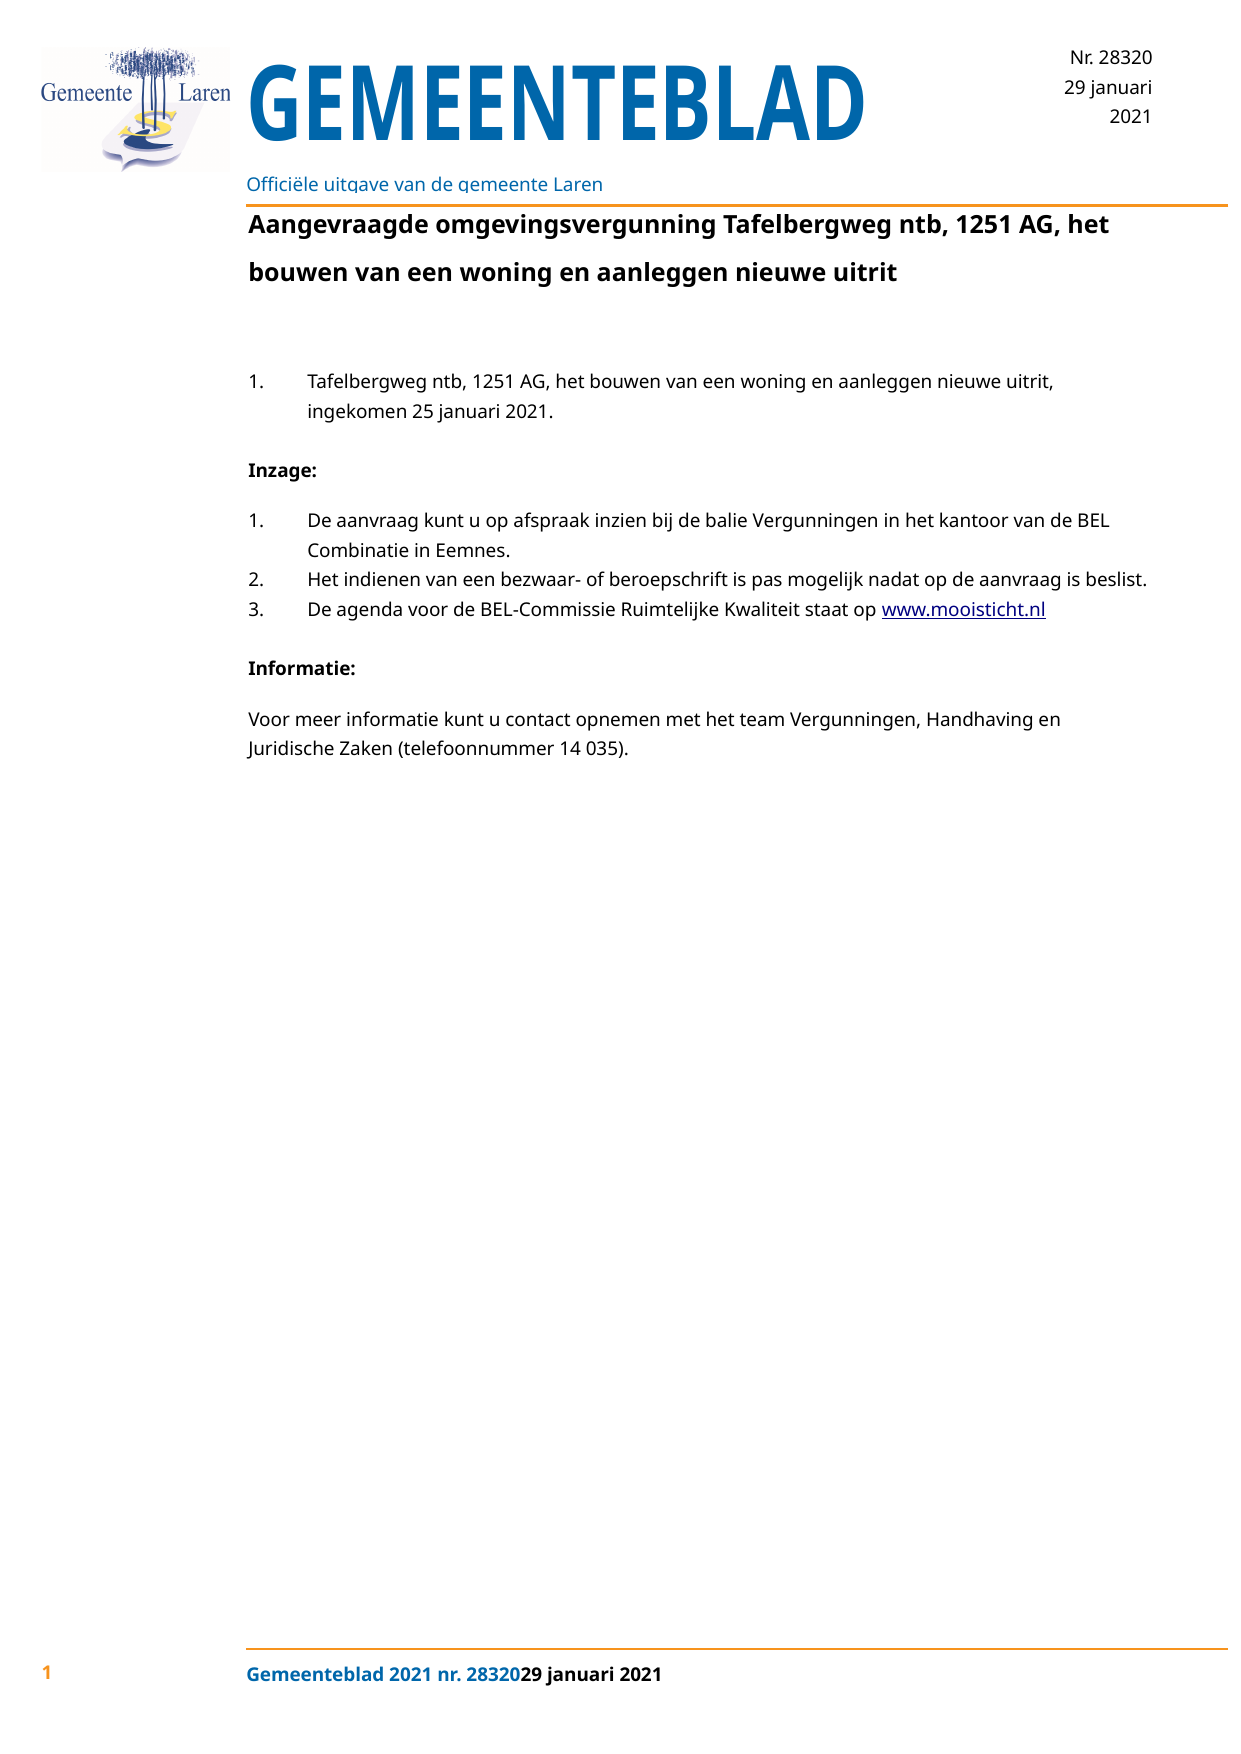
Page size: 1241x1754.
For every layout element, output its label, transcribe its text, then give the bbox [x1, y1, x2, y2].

list Tafelbergweg ntb, 1251 AG, het bouwen van een woning en aanleggen nieuwe uitrit, ingekomen 25 januari 2021. [248, 368, 1152, 424]
text Aangevraagde omgevingsvergunning Tafelbergweg ntb, 1251 AG, het bouwen van een woning en aanleggen nieuwe uitrit [248, 207, 1152, 288]
text Informatie: [248, 655, 1152, 681]
picture [41, 47, 231, 172]
text Voor meer informatie kunt u contact opnemen met het team Vergunningen, Handhaving en Juridische Zaken (telefoonnummer 14 035). [248, 706, 1152, 761]
list De aanvraag kunt u op afspraak inzien bij de balie Vergunningen in het kantoor van de BEL Combinatie in Eemnes. [248, 507, 1152, 563]
text Inzage: [248, 457, 1152, 483]
list De agenda voor de BEL-Commissie Ruimtelijke Kwaliteit staat op www.mooisticht.nl [248, 596, 1152, 622]
list Het indienen van een bezwaar- of beroepschrift is pas mogelijk nadat op de aanvraag is beslist. [248, 567, 1152, 592]
